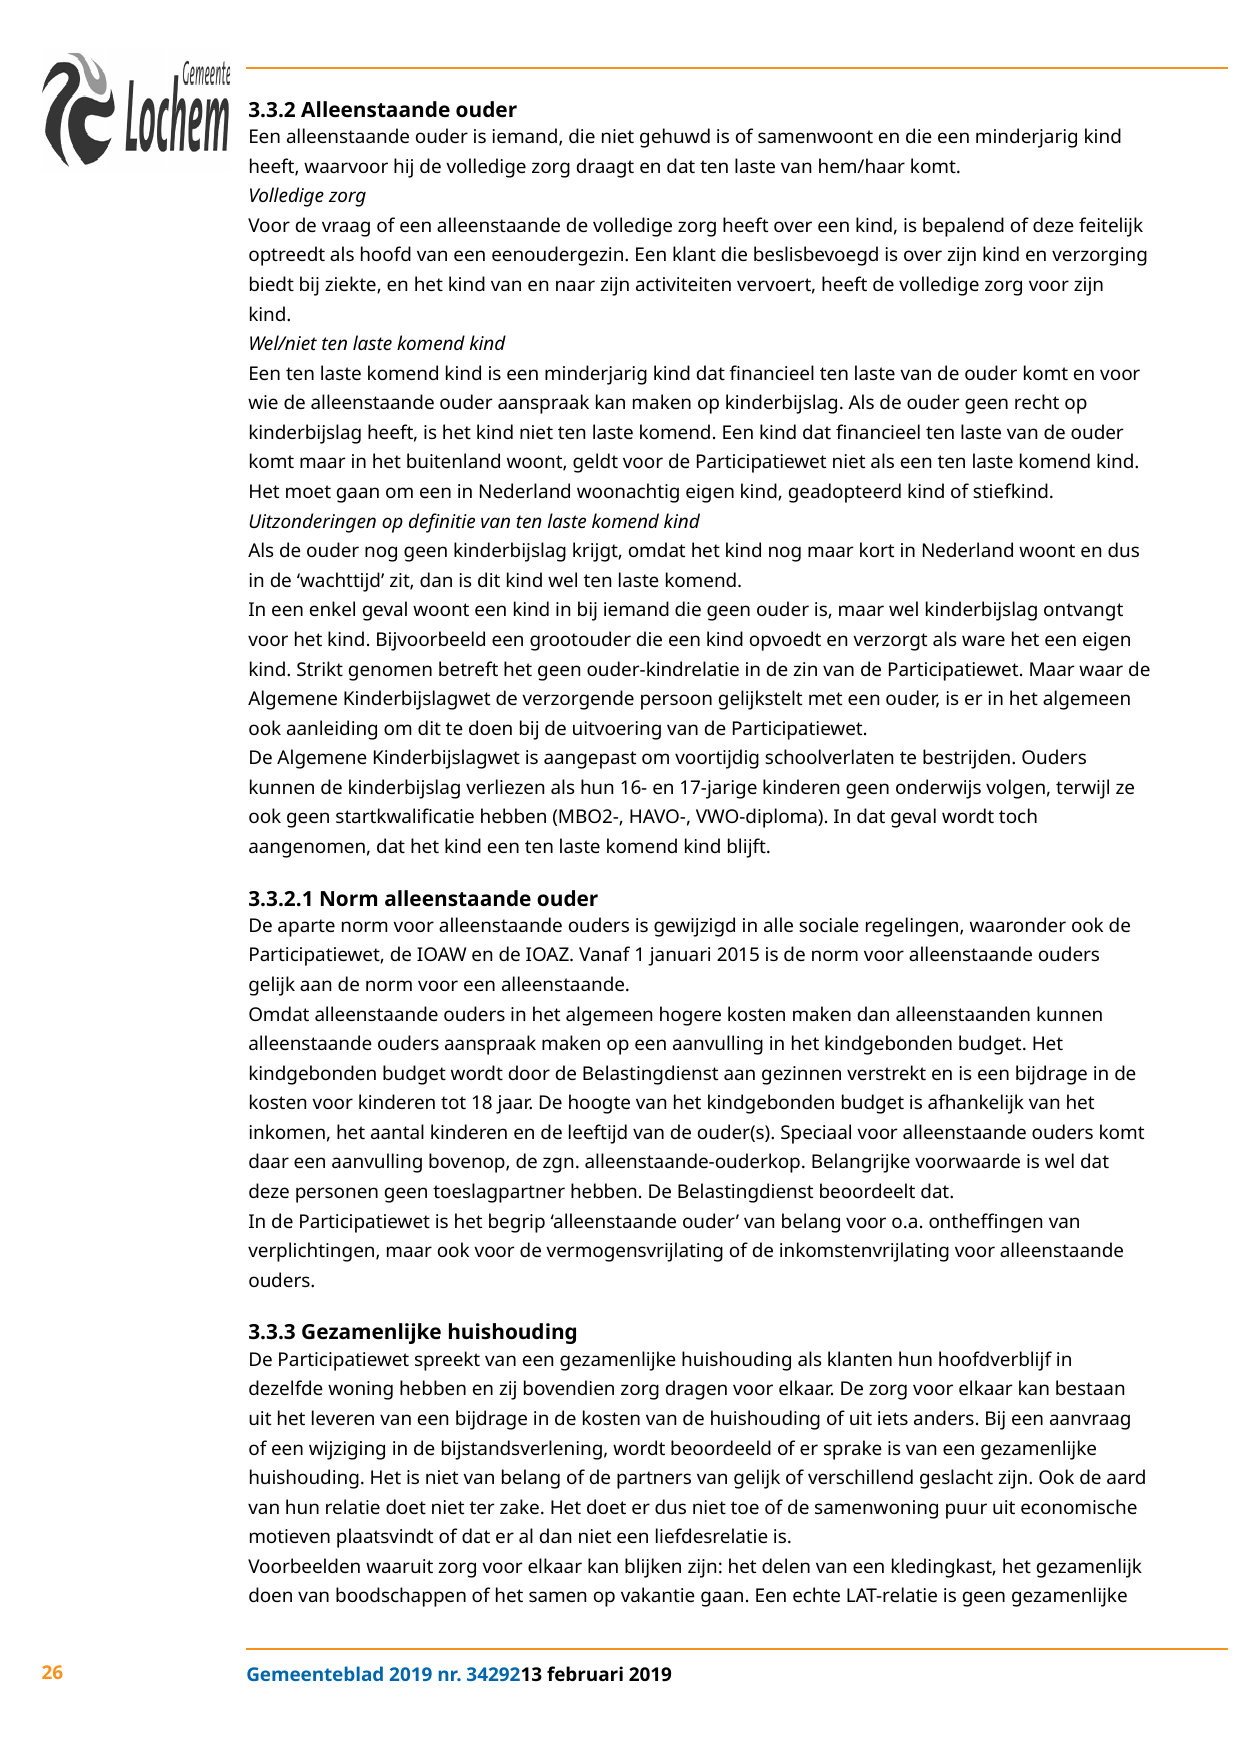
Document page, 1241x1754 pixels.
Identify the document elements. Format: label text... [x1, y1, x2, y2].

text Als de ouder nog geen kinderbijslag krijgt, omdat het kind nog maar kort in Nederland woont en dus in de ‘wachttijd’ zit, dan is dit kind wel ten laste komend. [248, 537, 1152, 593]
text 3.3.2 Alleenstaande ouder [248, 95, 1152, 123]
text Voor de vraag of een alleenstaande de volledige zorg heeft over een kind, is bepalend of deze feitelijk optreedt als hoofd van een eenoudergezin. Een klant die beslisbevoegd is over zijn kind en verzorging biedt bij ziekte, en het kind van en naar zijn activiteiten vervoert, heeft de volledige zorg voor zijn kind. [248, 212, 1152, 326]
text Een ten laste komend kind is een minderjarig kind dat financieel ten laste van de ouder komt en voor wie de alleenstaande ouder aanspraak kan maken op kinderbijslag. Als de ouder geen recht op kinderbijslag heeft, is het kind niet ten laste komend. Een kind dat financieel ten laste van de ouder komt maar in het buitenland woont, geldt voor de Participatiewet niet als een ten laste komend kind. Het moet gaan om een in Nederland woonachtig eigen kind, geadopteerd kind of stiefkind. [248, 360, 1152, 504]
text Omdat alleenstaande ouders in het algemeen hogere kosten maken dan alleenstaanden kunnen alleenstaande ouders aanspraak maken op een aanvulling in het kindgebonden budget. Het kindgebonden budget wordt door de Belastingdienst aan gezinnen verstrekt en is een bijdrage in de kosten voor kinderen tot 18 jaar. De hoogte van het kindgebonden budget is afhankelijk van het inkomen, het aantal kinderen en de leeftijd van de ouder(s). Speciaal voor alleenstaande ouders komt daar een aanvulling bovenop, de zgn. alleenstaande-ouderkop. Belangrijke voorwaarde is wel dat deze personen geen toeslagpartner hebben. De Belastingdienst beoordeelt dat. [248, 1001, 1152, 1204]
text Een alleenstaande ouder is iemand, die niet gehuwd is of samenwoont en die een minderjarig kind heeft, waarvoor hij de volledige zorg draagt en dat ten laste van hem/haar komt. [248, 123, 1152, 178]
picture [41, 47, 231, 172]
text 3.3.3 Gezamenlijke huishouding [248, 1317, 1152, 1346]
text Uitzonderingen op definitie van ten laste komend kind [248, 508, 1152, 533]
text 3.3.2.1 Norm alleenstaande ouder [248, 884, 1152, 912]
text Voorbeelden waaruit zorg voor elkaar kan blijken zijn: het delen van een kledingkast, het gezamenlijk doen van boodschappen of het samen op vakantie gaan. Een echte LAT-relatie is geen gezamenlijke [248, 1553, 1152, 1608]
text De aparte norm voor alleenstaande ouders is gewijzigd in alle sociale regelingen, waaronder ook de Participatiewet, de IOAW en de IOAZ. Vanaf 1 januari 2015 is de norm voor alleenstaande ouders gelijk aan de norm voor een alleenstaande. [248, 912, 1152, 997]
text De Participatiewet spreekt van een gezamenlijke huishouding als klanten hun hoofdverblijf in dezelfde woning hebben en zij bovendien zorg dragen voor elkaar. De zorg voor elkaar kan bestaan uit het leveren van een bijdrage in de kosten van de huishouding of uit iets anders. Bij een aanvraag of een wijziging in de bijstandsverlening, wordt beoordeeld of er sprake is van een gezamenlijke huishouding. Het is niet van belang of de partners van gelijk of verschillend geslacht zijn. Ook de aard van hun relatie doet niet ter zake. Het doet er dus niet toe of de samenwoning puur uit economische motieven plaatsvindt of dat er al dan niet een liefdesrelatie is. [248, 1346, 1152, 1549]
text De Algemene Kinderbijslagwet is aangepast om voortijdig schoolverlaten te bestrijden. Ouders kunnen de kinderbijslag verliezen als hun 16- en 17-jarige kinderen geen onderwijs volgen, terwijl ze ook geen startkwalificatie hebben (MBO2-, HAVO-, VWO-diploma). In dat geval wordt toch aangenomen, dat het kind een ten laste komend kind blijft. [248, 744, 1152, 859]
text In een enkel geval woont een kind in bij iemand die geen ouder is, maar wel kinderbijslag ontvangt voor het kind. Bijvoorbeeld een grootouder die een kind opvoedt en verzorgt als ware het een eigen kind. Strikt genomen betreft het geen ouder-kindrelatie in de zin van de Participatiewet. Maar waar de Algemene Kinderbijslagwet de verzorgende persoon gelijkstelt met een ouder, is er in het algemeen ook aanleiding om dit te doen bij de uitvoering van de Participatiewet. [248, 597, 1152, 741]
text In de Participatiewet is het begrip ‘alleenstaande ouder’ van belang voor o.a. ontheffingen van verplichtingen, maar ook voor de vermogensvrijlating of de inkomstenvrijlating voor alleenstaande ouders. [248, 1208, 1152, 1293]
text Wel/niet ten laste komend kind [248, 330, 1152, 356]
text Volledige zorg [248, 182, 1152, 208]
